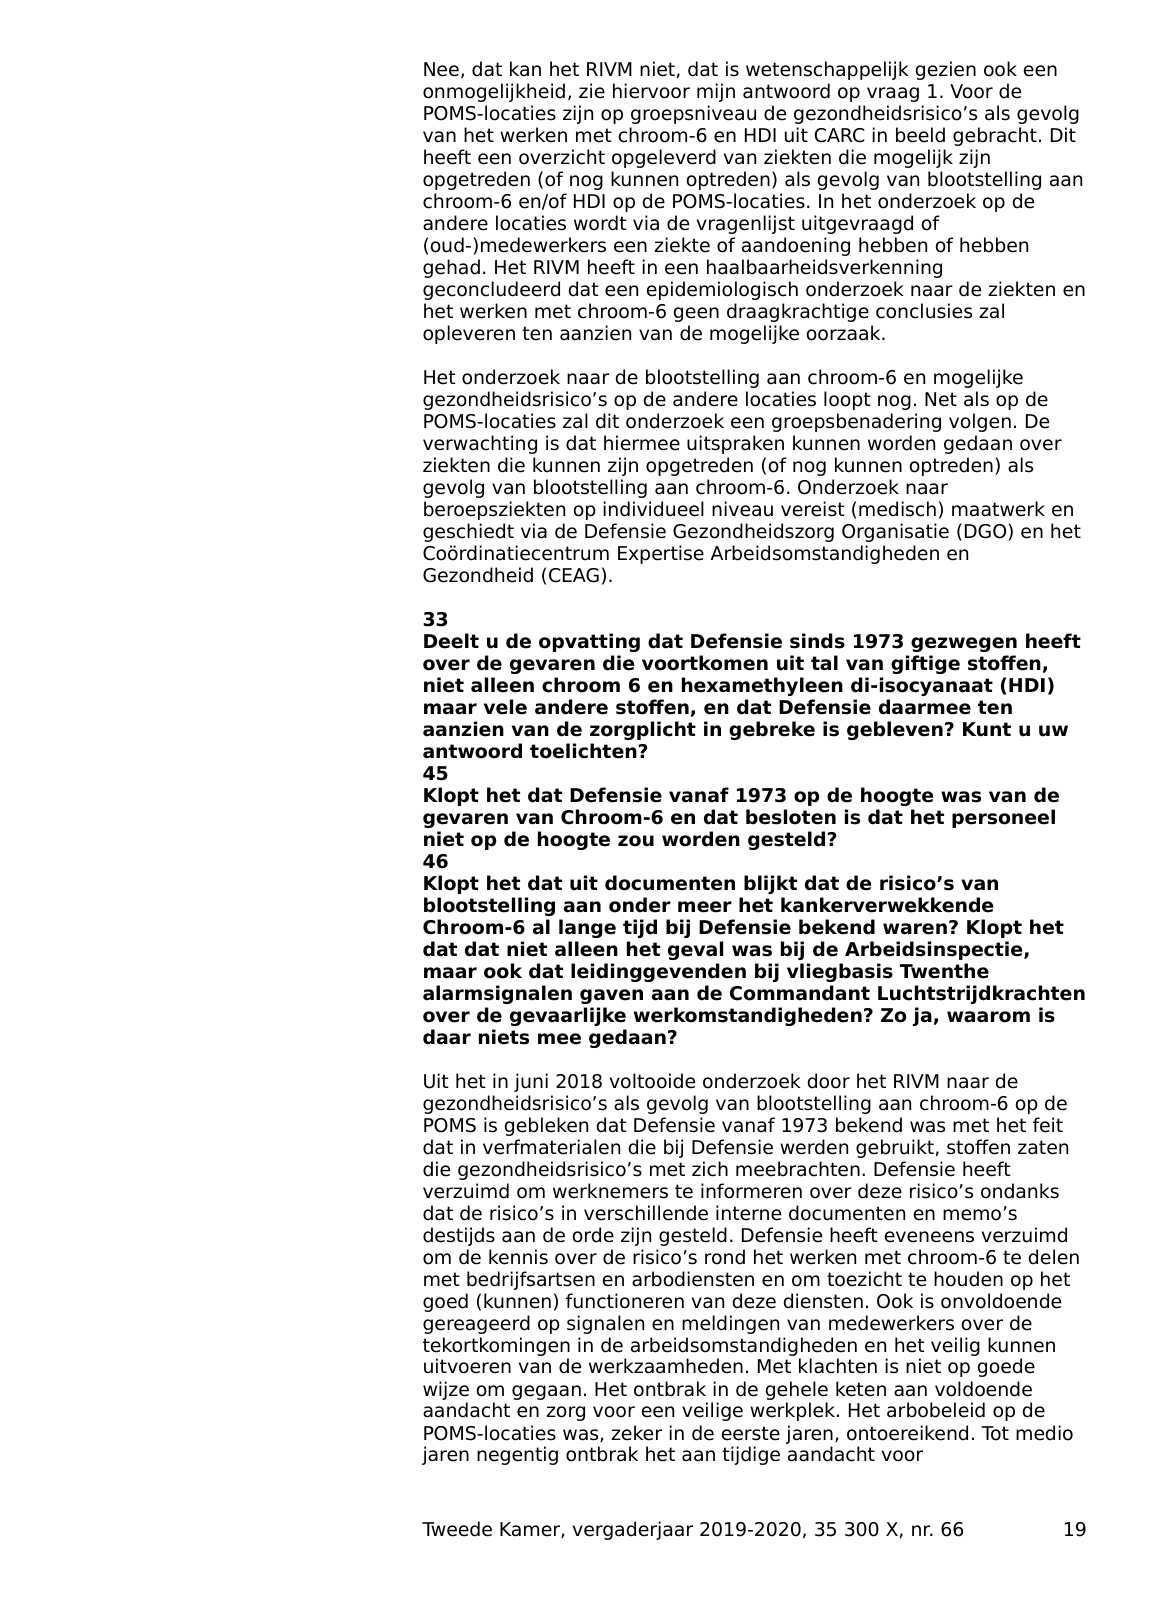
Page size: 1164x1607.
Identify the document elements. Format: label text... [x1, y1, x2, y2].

text Uit het in juni 2018 voltooide onderzoek door het RIVM naar de gezondheidsrisico’s als gevolg van blootstelling aan chroom-6 op de POMS is gebleken dat Defensie vanaf 1973 bekend was met het feit dat in verfmaterialen die bij Defensie werden gebruikt, stoffen zaten die gezondheidsrisico’s met zich meebrachten. Defensie heeft verzuimd om werknemers te informeren over deze risico’s ondanks dat de risico’s in verschillende interne documenten en memo’s destijds aan de orde zijn gesteld. Defensie heeft eveneens verzuimd om de kennis over de risico’s rond het werken met chroom-6 te delen met bedrijfsartsen en arbodiensten en om toezicht te houden op het goed (kunnen) functioneren van deze diensten. Ook is onvoldoende gereageerd op signalen en meldingen van medewerkers over de tekortkomingen in de arbeidsomstandigheden en het veilig kunnen uitvoeren van de werkzaamheden. Met klachten is niet op goede wijze om gegaan. Het ontbrak in de gehele keten aan voldoende aandacht en zorg voor een veilige werkplek. Het arbobeleid op de POMS-locaties was, zeker in de eerste jaren, ontoereikend. Tot medio jaren negentig ontbrak het aan tijdige aandacht voor [422, 1071, 1087, 1466]
text 45 [422, 763, 1087, 785]
text Deelt u de opvatting dat Defensie sinds 1973 gezwegen heeft over de gevaren die voortkomen uit tal van giftige stoffen, niet alleen chroom 6 en hexamethyleen di-isocyanaat (HDI) maar vele andere stoffen, en dat Defensie daarmee ten aanzien van de zorgplicht in gebreke is gebleven? Kunt u uw antwoord toelichten? [422, 631, 1087, 763]
text Klopt het dat uit documenten blijkt dat de risico’s van blootstelling aan onder meer het kankerverwekkende Chroom-6 al lange tijd bij Defensie bekend waren? Klopt het dat dat niet alleen het geval was bij de Arbeidsinspectie, maar ook dat leidinggevenden bij vliegbasis Twenthe alarmsignalen gaven aan de Commandant Luchtstrijdkrachten over de gevaarlijke werkomstandigheden? Zo ja, waarom is daar niets mee gedaan? [422, 873, 1087, 1048]
text Klopt het dat Defensie vanaf 1973 op de hoogte was van de gevaren van Chroom-6 en dat besloten is dat het personeel niet op de hoogte zou worden gesteld? [422, 785, 1087, 851]
text 46 [422, 851, 1087, 873]
text Het onderzoek naar de blootstelling aan chroom-6 en mogelijke gezondheidsrisico’s op de andere locaties loopt nog. Net als op de POMS-locaties zal dit onderzoek een groepsbenadering volgen. De verwachting is dat hiermee uitspraken kunnen worden gedaan over ziekten die kunnen zijn opgetreden (of nog kunnen optreden) als gevolg van blootstelling aan chroom-6. Onderzoek naar beroepsziekten op individueel niveau vereist (medisch) maatwerk en geschiedt via de Defensie Gezondheidszorg Organisatie (DGO) en het Coördinatiecentrum Expertise Arbeidsomstandigheden en Gezondheid (CEAG). [422, 367, 1087, 587]
text Nee, dat kan het RIVM niet, dat is wetenschappelijk gezien ook een onmogelijkheid, zie hiervoor mijn antwoord op vraag 1. Voor de POMS-locaties zijn op groepsniveau de gezondheidsrisico’s als gevolg van het werken met chroom-6 en HDI uit CARC in beeld gebracht. Dit heeft een overzicht opgeleverd van ziekten die mogelijk zijn opgetreden (of nog kunnen optreden) als gevolg van blootstelling aan chroom-6 en/of HDI op de POMS-locaties. In het onderzoek op de andere locaties wordt via de vragenlijst uitgevraagd of (oud-)medewerkers een ziekte of aandoening hebben of hebben gehad. Het RIVM heeft in een haalbaarheidsverkenning geconcludeerd dat een epidemiologisch onderzoek naar de ziekten en het werken met chroom-6 geen draagkrachtige conclusies zal opleveren ten aanzien van de mogelijke oorzaak. [422, 59, 1087, 345]
text 33 [422, 609, 1087, 631]
